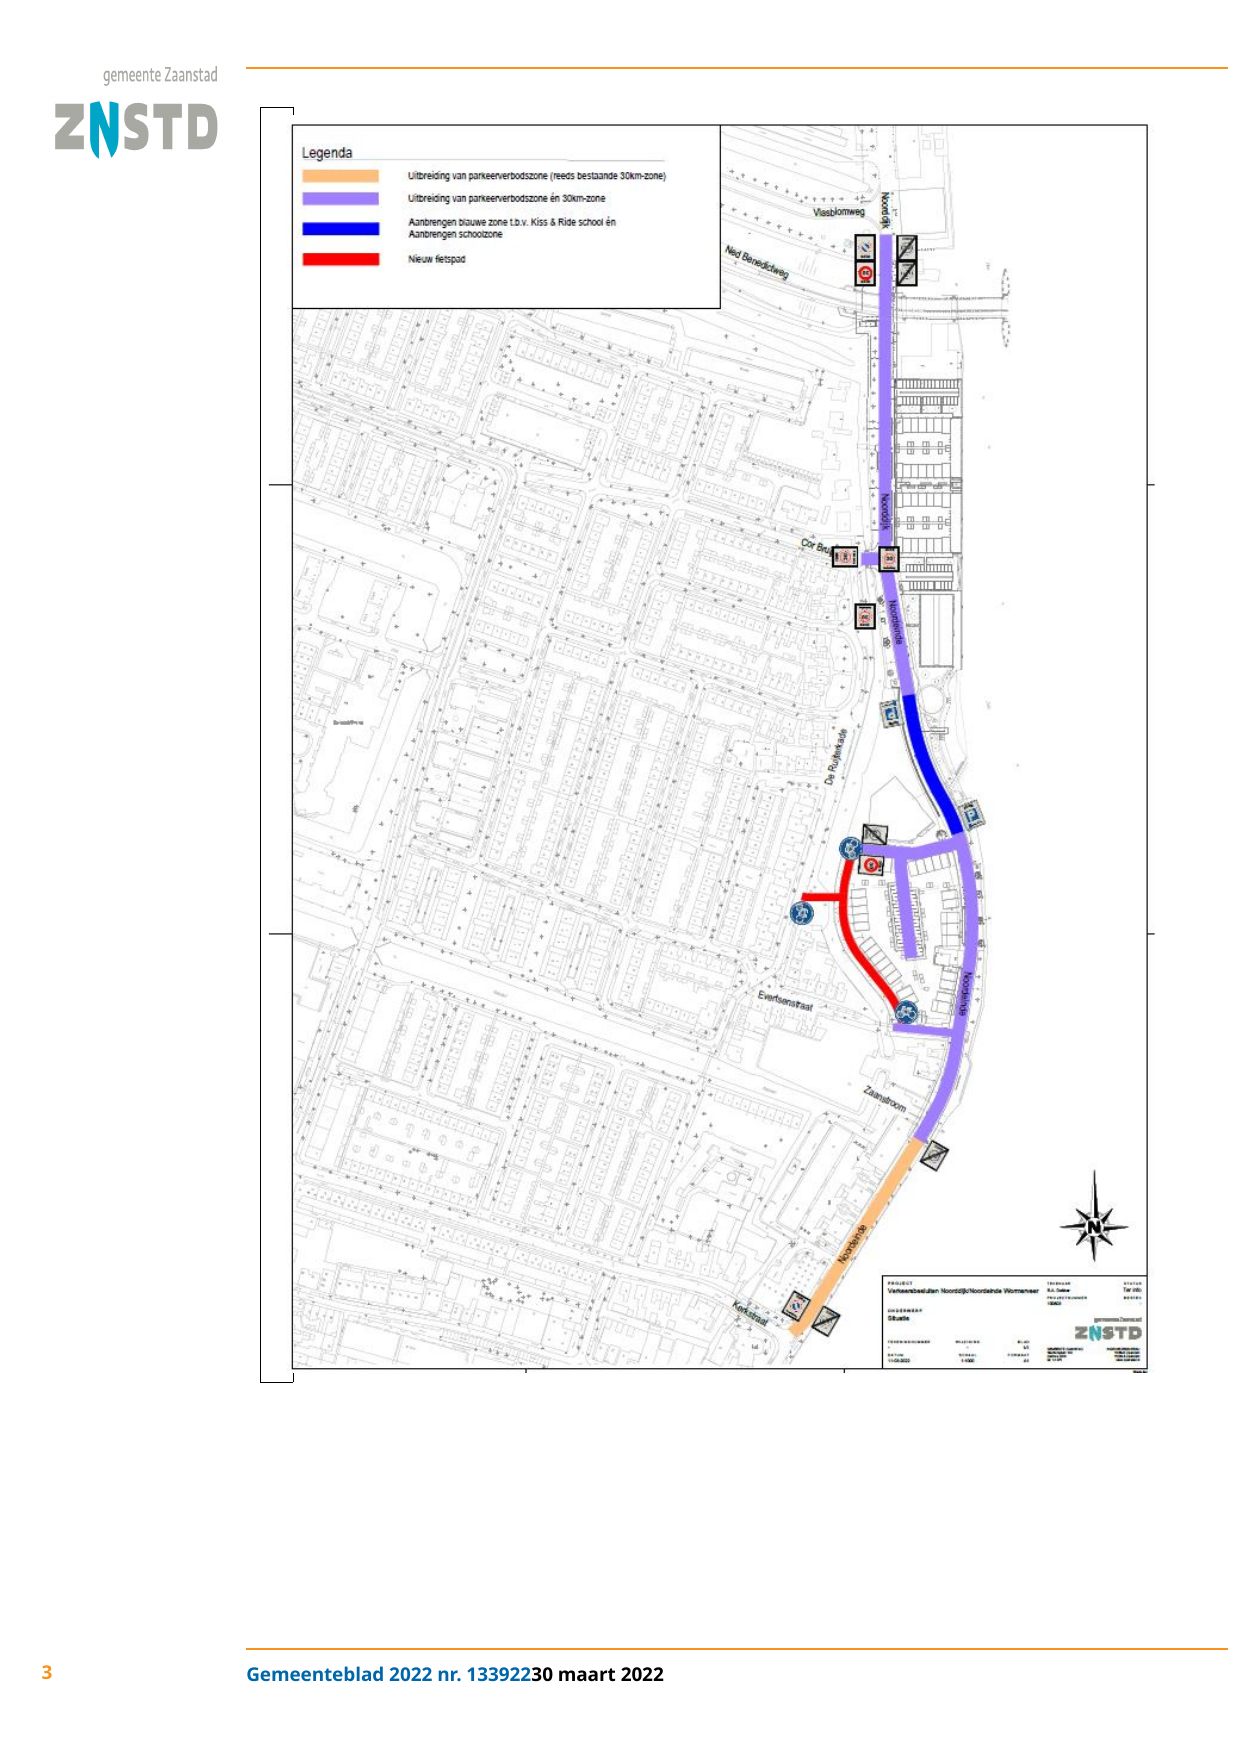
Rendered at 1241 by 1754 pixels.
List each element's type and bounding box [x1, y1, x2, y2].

picture [268, 115, 1155, 1373]
picture [41, 47, 231, 172]
